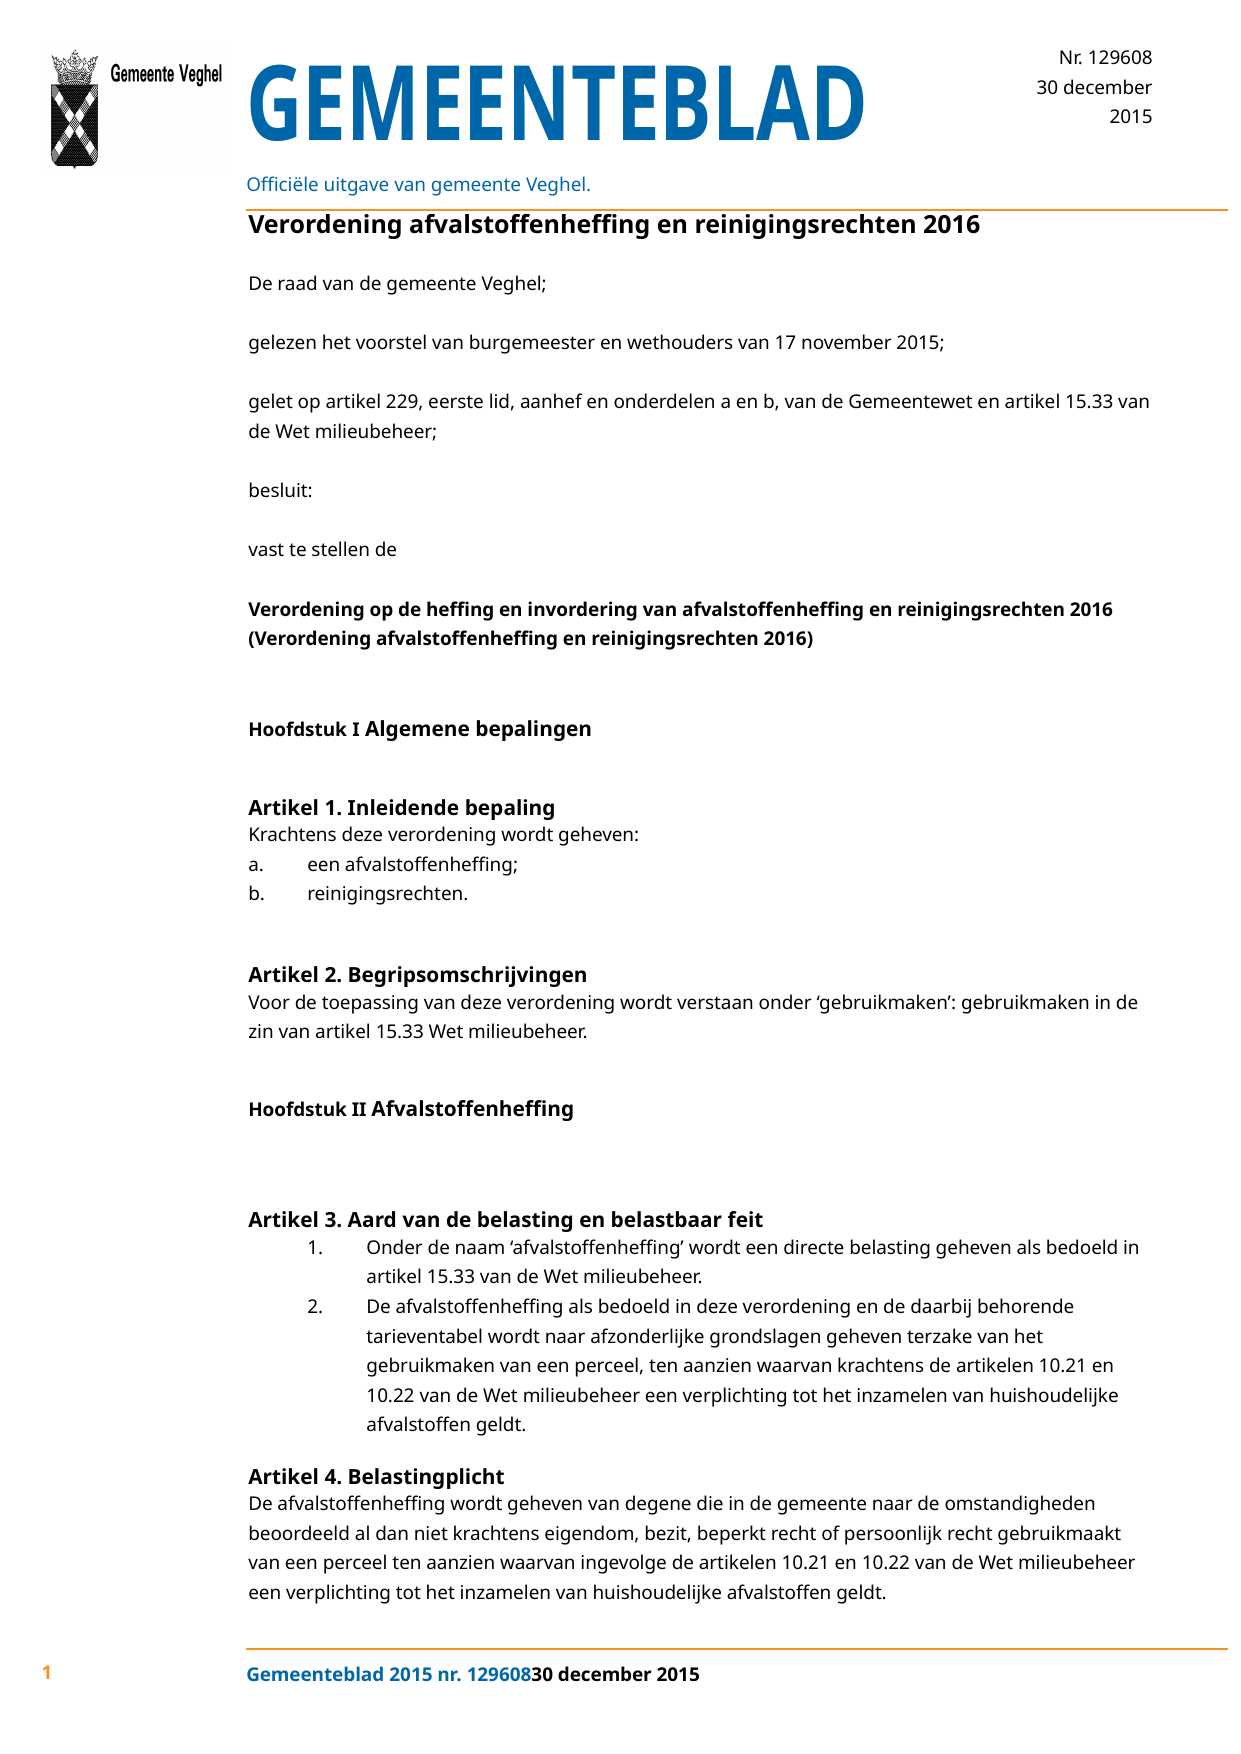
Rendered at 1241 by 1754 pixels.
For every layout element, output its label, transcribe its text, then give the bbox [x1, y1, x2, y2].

text gelet op artikel 229, eerste lid, aanhef en onderdelen a en b, van de Gemeentewet en artikel 15.33 van de Wet milieubeheer; [248, 389, 1152, 444]
list Onder de naam ‘afvalstoffenheffing’ wordt een directe belasting geheven als bedoeld in artikel 15.33 van de Wet milieubeheer. [307, 1234, 1152, 1289]
text Hoofdstuk I Algemene bepalingen [248, 714, 1152, 742]
text Artikel 2. Begripsomschrijvingen [248, 961, 1152, 989]
list De afvalstoffenheffing als bedoeld in deze verordening en de daarbij behorende tarieventabel wordt naar afzonderlijke grondslagen geheven terzake van het gebruikmaken van een perceel, ten aanzien waarvan krachtens de artikelen 10.21 en 10.22 van de Wet milieubeheer een verplichting tot het inzamelen van huishoudelijke afvalstoffen geldt. [307, 1293, 1152, 1437]
text Artikel 1. Inleidende bepaling [248, 793, 1152, 821]
text Artikel 3. Aard van de belasting en belastbaar feit [248, 1206, 1152, 1234]
picture [41, 47, 231, 172]
text Hoofdstuk II Afvalstoffenheffing [248, 1094, 1152, 1122]
text Krachtens deze verordening wordt geheven: [248, 821, 1152, 847]
text De afvalstoffenheffing wordt geheven van degene die in de gemeente naar de omstandigheden beoordeeld al dan niet krachtens eigendom, bezit, beperkt recht of persoonlijk recht gebruikmaakt van een perceel ten aanzien waarvan ingevolge de artikelen 10.21 en 10.22 van de Wet milieubeheer een verplichting tot het inzamelen van huishoudelijke afvalstoffen geldt. [248, 1490, 1152, 1605]
list reinigingsrechten. [248, 881, 1152, 906]
text besluit: [248, 477, 1152, 503]
text vast te stellen de [248, 537, 1152, 562]
text Artikel 4. Belastingplicht [248, 1462, 1152, 1490]
text (Verordening afvalstoffenheffing en reinigingsrechten 2016) [248, 625, 1152, 651]
text Verordening afvalstoffenheffing en reinigingsrechten 2016 [248, 211, 1152, 241]
text De raad van de gemeente Veghel; [248, 270, 1152, 296]
list een afvalstoffenheffing; [248, 851, 1152, 877]
text gelezen het voorstel van burgemeester en wethouders van 17 november 2015; [248, 329, 1152, 355]
text Verordening op de heffing en invordering van afvalstoffenheffing en reinigingsrechten 2016 [248, 596, 1152, 621]
text Voor de toepassing van deze verordening wordt verstaan onder ‘gebruikmaken’: gebruikmaken in de zin van artikel 15.33 Wet milieubeheer. [248, 989, 1152, 1044]
